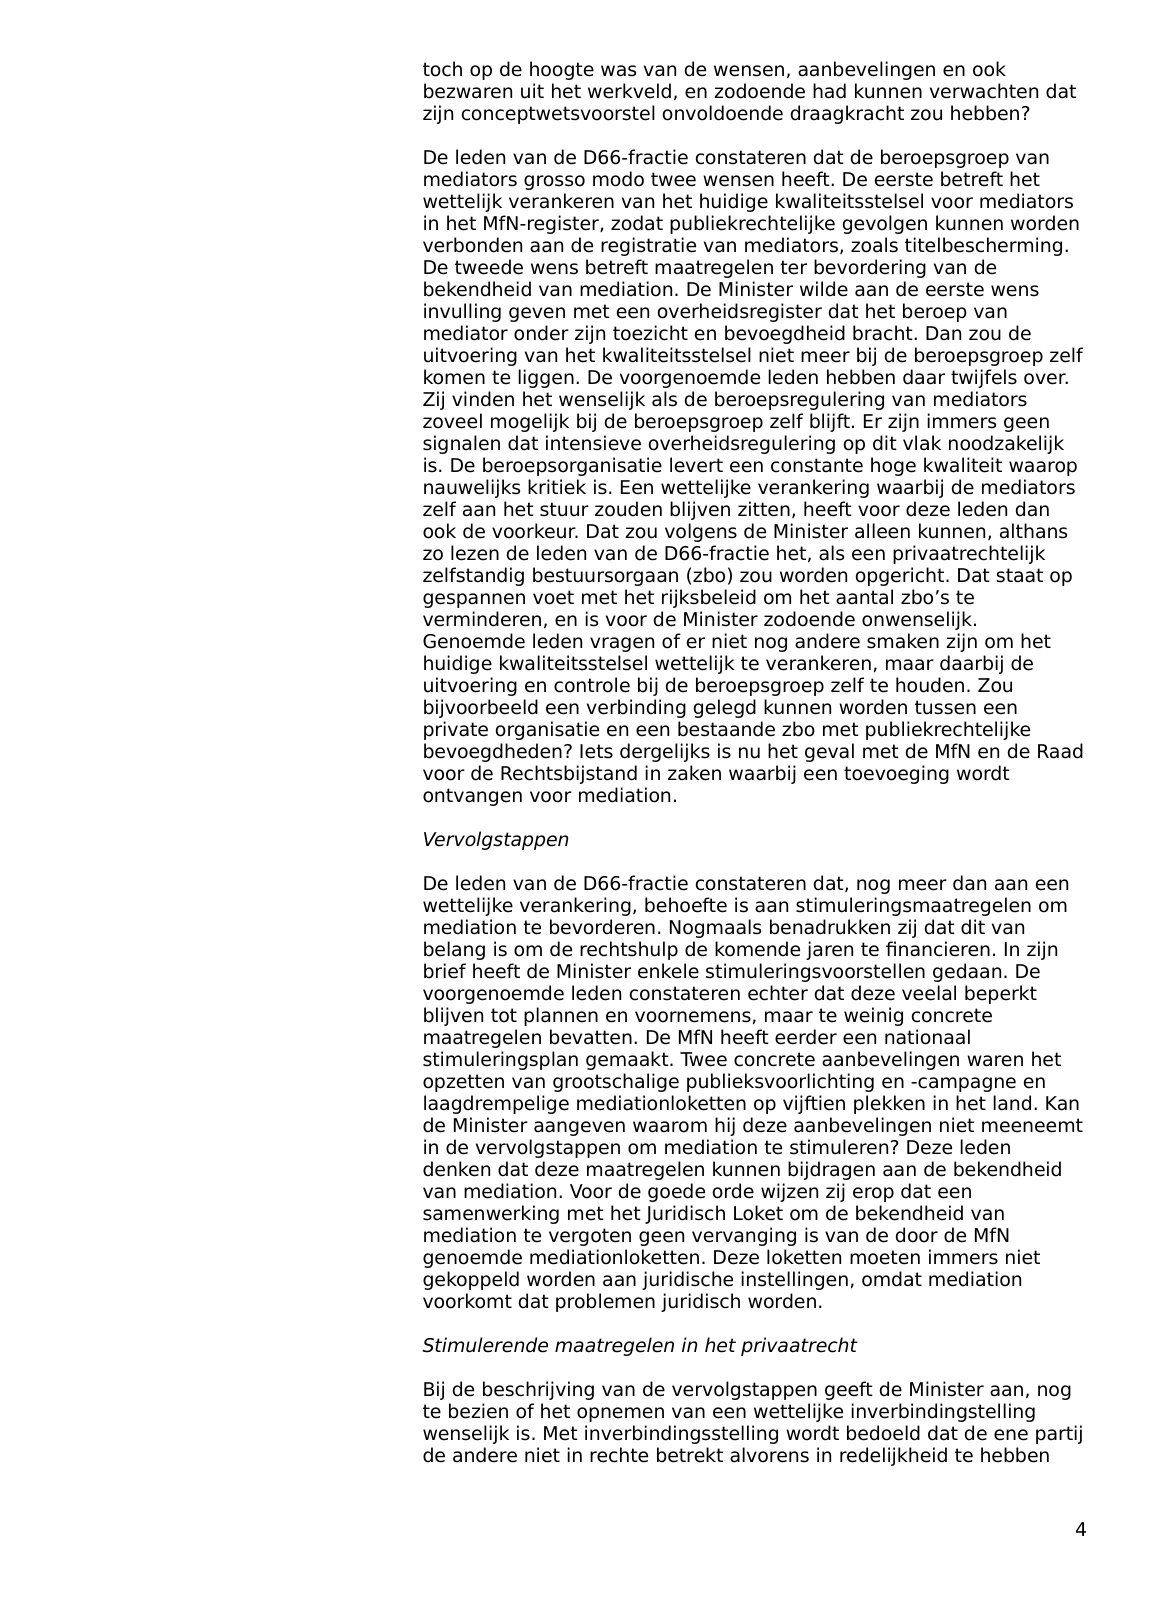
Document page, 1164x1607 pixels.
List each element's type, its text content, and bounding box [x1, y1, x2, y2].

subtitle Stimulerende maatregelen in het privaatrecht [422, 1335, 1087, 1357]
subtitle Vervolgstappen [422, 829, 1087, 851]
text De leden van de D66-fractie constateren dat, nog meer dan aan een wettelijke verankering, behoefte is aan stimuleringsmaatregelen om mediation te bevorderen. Nogmaals benadrukken zij dat dit van belang is om de rechtshulp de komende jaren te financieren. In zijn brief heeft de Minister enkele stimuleringsvoorstellen gedaan. De voorgenoemde leden constateren echter dat deze veelal beperkt blijven tot plannen en voornemens, maar te weinig concrete maatregelen bevatten. De MfN heeft eerder een nationaal stimuleringsplan gemaakt. Twee concrete aanbevelingen waren het opzetten van grootschalige publieksvoorlichting en -campagne en laagdrempelige mediationloketten op vijftien plekken in het land. Kan de Minister aangeven waarom hij deze aanbevelingen niet meeneemt in de vervolgstappen om mediation te stimuleren? Deze leden denken dat deze maatregelen kunnen bijdragen aan de bekendheid van mediation. Voor de goede orde wijzen zij erop dat een samenwerking met het Juridisch Loket om de bekendheid van mediation te vergoten geen vervanging is van de door de MfN genoemde mediationloketten. Deze loketten moeten immers niet gekoppeld worden aan juridische instellingen, omdat mediation voorkomt dat problemen juridisch worden. [422, 873, 1087, 1312]
text Bij de beschrijving van de vervolgstappen geeft de Minister aan, nog te bezien of het opnemen van een wettelijke inverbindingstelling wenselijk is. Met inverbindingsstelling wordt bedoeld dat de ene partij de andere niet in rechte betrekt alvorens in redelijkheid te hebben [422, 1379, 1087, 1467]
text toch op de hoogte was van de wensen, aanbevelingen en ook bezwaren uit het werkveld, en zodoende had kunnen verwachten dat zijn conceptwetsvoorstel onvoldoende draagkracht zou hebben? [422, 59, 1087, 125]
text De leden van de D66-fractie constateren dat de beroepsgroep van mediators grosso modo twee wensen heeft. De eerste betreft het wettelijk verankeren van het huidige kwaliteitsstelsel voor mediators in het MfN-register, zodat publiekrechtelijke gevolgen kunnen worden verbonden aan de registratie van mediators, zoals titelbescherming. De tweede wens betreft maatregelen ter bevordering van de bekendheid van mediation. De Minister wilde aan de eerste wens invulling geven met een overheidsregister dat het beroep van mediator onder zijn toezicht en bevoegdheid bracht. Dan zou de uitvoering van het kwaliteitsstelsel niet meer bij de beroepsgroep zelf komen te liggen. De voorgenoemde leden hebben daar twijfels over. Zij vinden het wenselijk als de beroepsregulering van mediators zoveel mogelijk bij de beroepsgroep zelf blijft. Er zijn immers geen signalen dat intensieve overheidsregulering op dit vlak noodzakelijk is. De beroepsorganisatie levert een constante hoge kwaliteit waarop nauwelijks kritiek is. Een wettelijke verankering waarbij de mediators zelf aan het stuur zouden blijven zitten, heeft voor deze leden dan ook de voorkeur. Dat zou volgens de Minister alleen kunnen, althans zo lezen de leden van de D66-fractie het, als een privaatrechtelijk zelfstandig bestuursorgaan (zbo) zou worden opgericht. Dat staat op gespannen voet met het rijksbeleid om het aantal zbo’s te verminderen, en is voor de Minister zodoende onwenselijk. Genoemde leden vragen of er niet nog andere smaken zijn om het huidige kwaliteitsstelsel wettelijk te verankeren, maar daarbij de uitvoering en controle bij de beroepsgroep zelf te houden. Zou bijvoorbeeld een verbinding gelegd kunnen worden tussen een private organisatie en een bestaande zbo met publiekrechtelijke bevoegdheden? Iets dergelijks is nu het geval met de MfN en de Raad voor de Rechtsbijstand in zaken waarbij een toevoeging wordt ontvangen voor mediation. [422, 147, 1087, 807]
